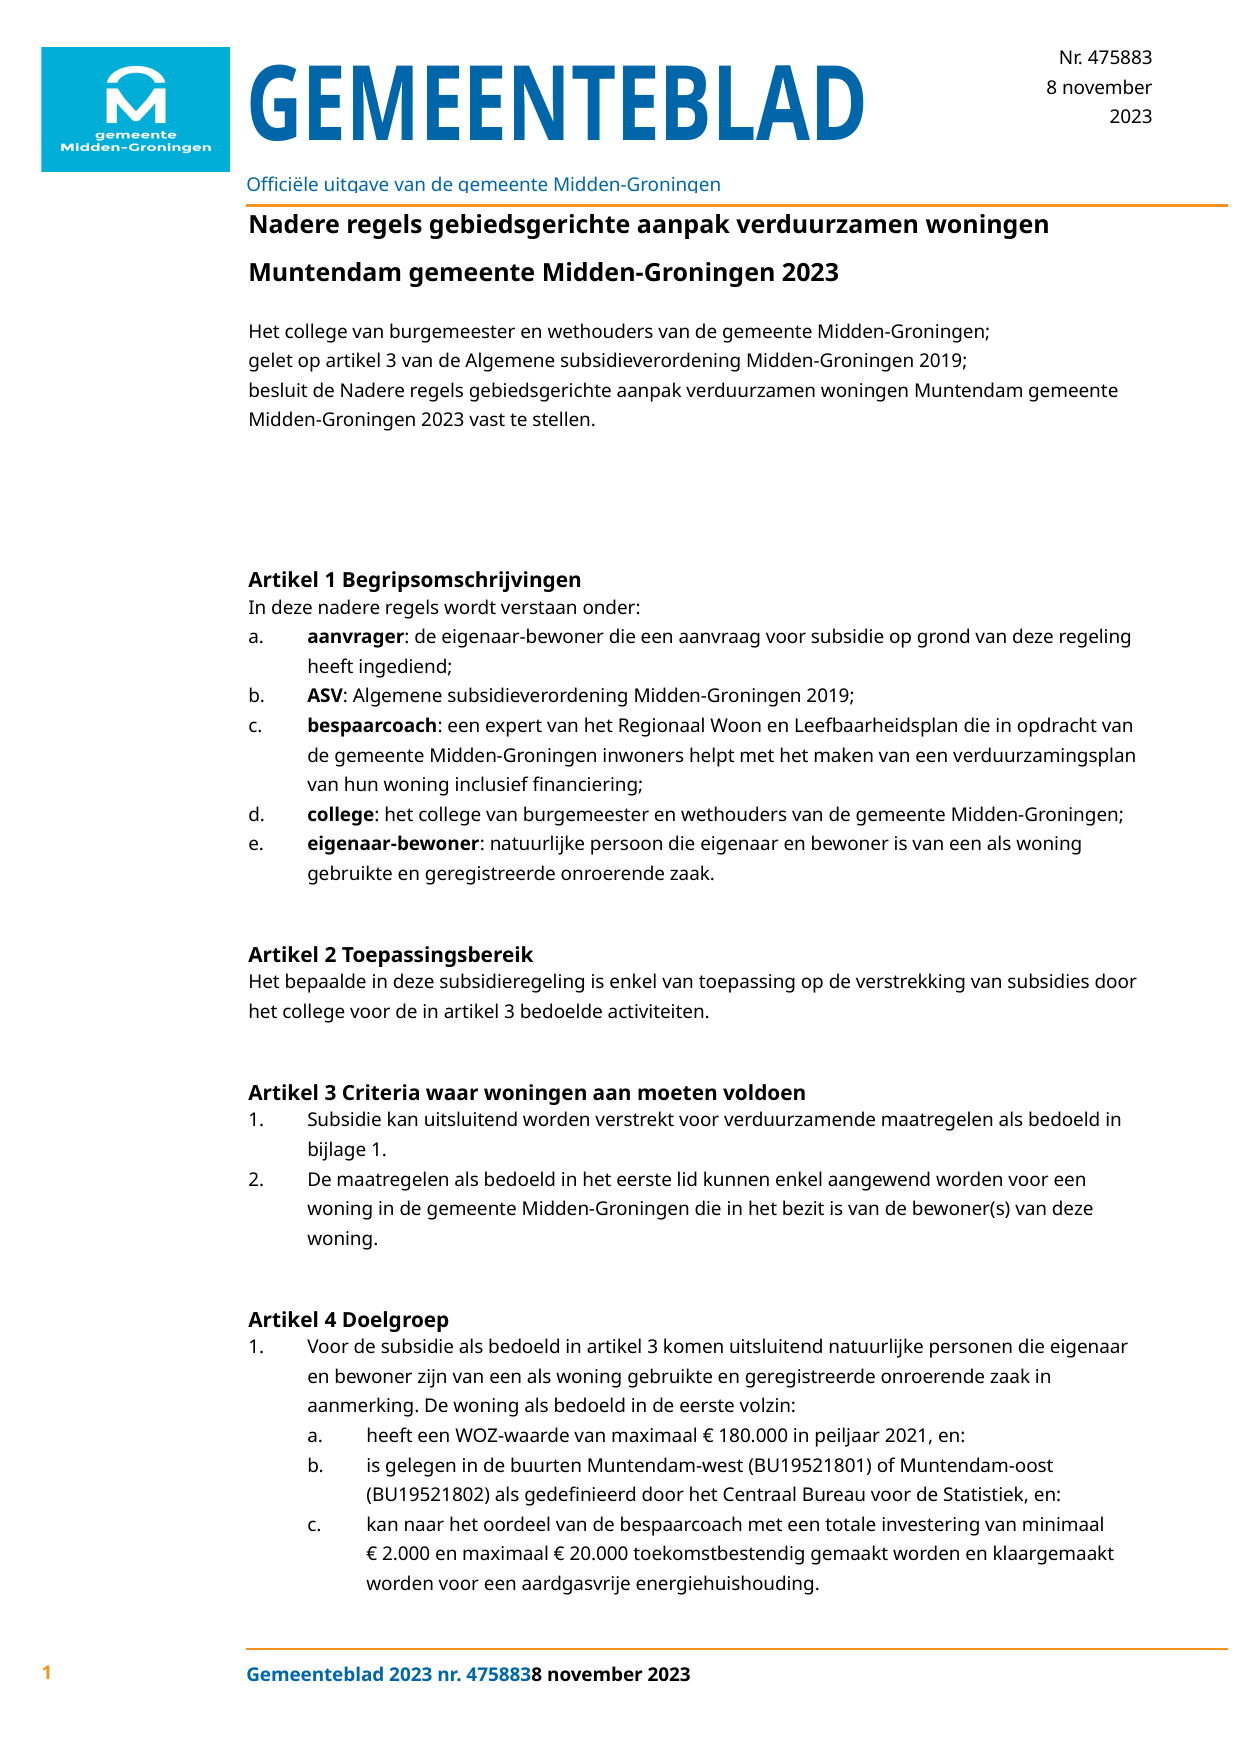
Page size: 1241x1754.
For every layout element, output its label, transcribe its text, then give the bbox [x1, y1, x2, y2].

list De maatregelen als bedoeld in het eerste lid kunnen enkel aangewend worden voor een woning in de gemeente Midden-Groningen die in het bezit is van de bewoner(s) van deze woning. [248, 1166, 1152, 1251]
picture [107, 89, 165, 122]
list is gelegen in de buurten Muntendam-west (BU19521801) of Muntendam-oost (BU19521802) als gedefinieerd door het Centraal Bureau voor de Statistiek, en: [307, 1452, 1152, 1507]
text besluit de Nadere regels gebiedsgerichte aanpak verduurzamen woningen Muntendam gemeente Midden-Groningen 2023 vast te stellen. [248, 377, 1152, 432]
list heeft een WOZ-waarde van maximaal € 180.000 in peiljaar 2021, en: [307, 1422, 1152, 1448]
text Het bepaalde in deze subsidieregeling is enkel van toepassing op de verstrekking van subsidies door het college voor de in artikel 3 bedoelde activiteiten. [248, 969, 1152, 1024]
text In deze nadere regels wordt verstaan onder: [248, 594, 1152, 620]
list aanvrager: de eigenaar-bewoner die een aanvraag voor subsidie op grond van deze regeling heeft ingediend; [248, 623, 1152, 679]
list kan naar het oordeel van de bespaarcoach met een totale investering van minimaal € 2.000 en maximaal € 20.000 toekomstbestendig gemaakt worden en klaargemaakt worden voor een aardgasvrije energiehuishouding. [307, 1511, 1152, 1596]
text Nadere regels gebiedsgerichte aanpak verduurzamen woningen Muntendam gemeente Midden-Groningen 2023 [248, 207, 1152, 288]
picture [108, 66, 164, 82]
text Artikel 1 Begripsomschrijvingen [248, 566, 1152, 594]
list eigenaar-bewoner: natuurlijke persoon die eigenaar en bewoner is van een als woning gebruikte en geregistreerde onroerende zaak. [248, 831, 1152, 886]
text Artikel 2 Toepassingsbereik [248, 940, 1152, 969]
text Artikel 3 Criteria waar woningen aan moeten voldoen [248, 1078, 1152, 1107]
list Voor de subsidie als bedoeld in artikel 3 komen uitsluitend natuurlijke personen die eigenaar en bewoner zijn van een als woning gebruikte en geregistreerde onroerende zaak in aanmerking. De woning als bedoeld in de eerste volzin: [248, 1333, 1152, 1418]
list college: het college van burgemeester en wethouders van de gemeente Midden-Groningen; [248, 801, 1152, 827]
text gelet op artikel 3 van de Algemene subsidieverordening Midden-Groningen 2019; [248, 347, 1152, 373]
text Artikel 4 Doelgroep [248, 1305, 1152, 1333]
list ASV: Algemene subsidieverordening Midden-Groningen 2019; [248, 683, 1152, 708]
picture [184, 146, 190, 153]
list bespaarcoach: een expert van het Regionaal Woon en Leefbaarheidsplan die in opdracht van de gemeente Midden-Groningen inwoners helpt met het maken van een verduurzamingsplan van hun woning inclusief financiering; [248, 712, 1152, 797]
text Het college van burgemeester en wethouders van de gemeente Midden-Groningen; [248, 318, 1152, 344]
list Subsidie kan uitsluitend worden verstrekt voor verduurzamende maatregelen als bedoeld in bijlage 1. [248, 1107, 1152, 1162]
